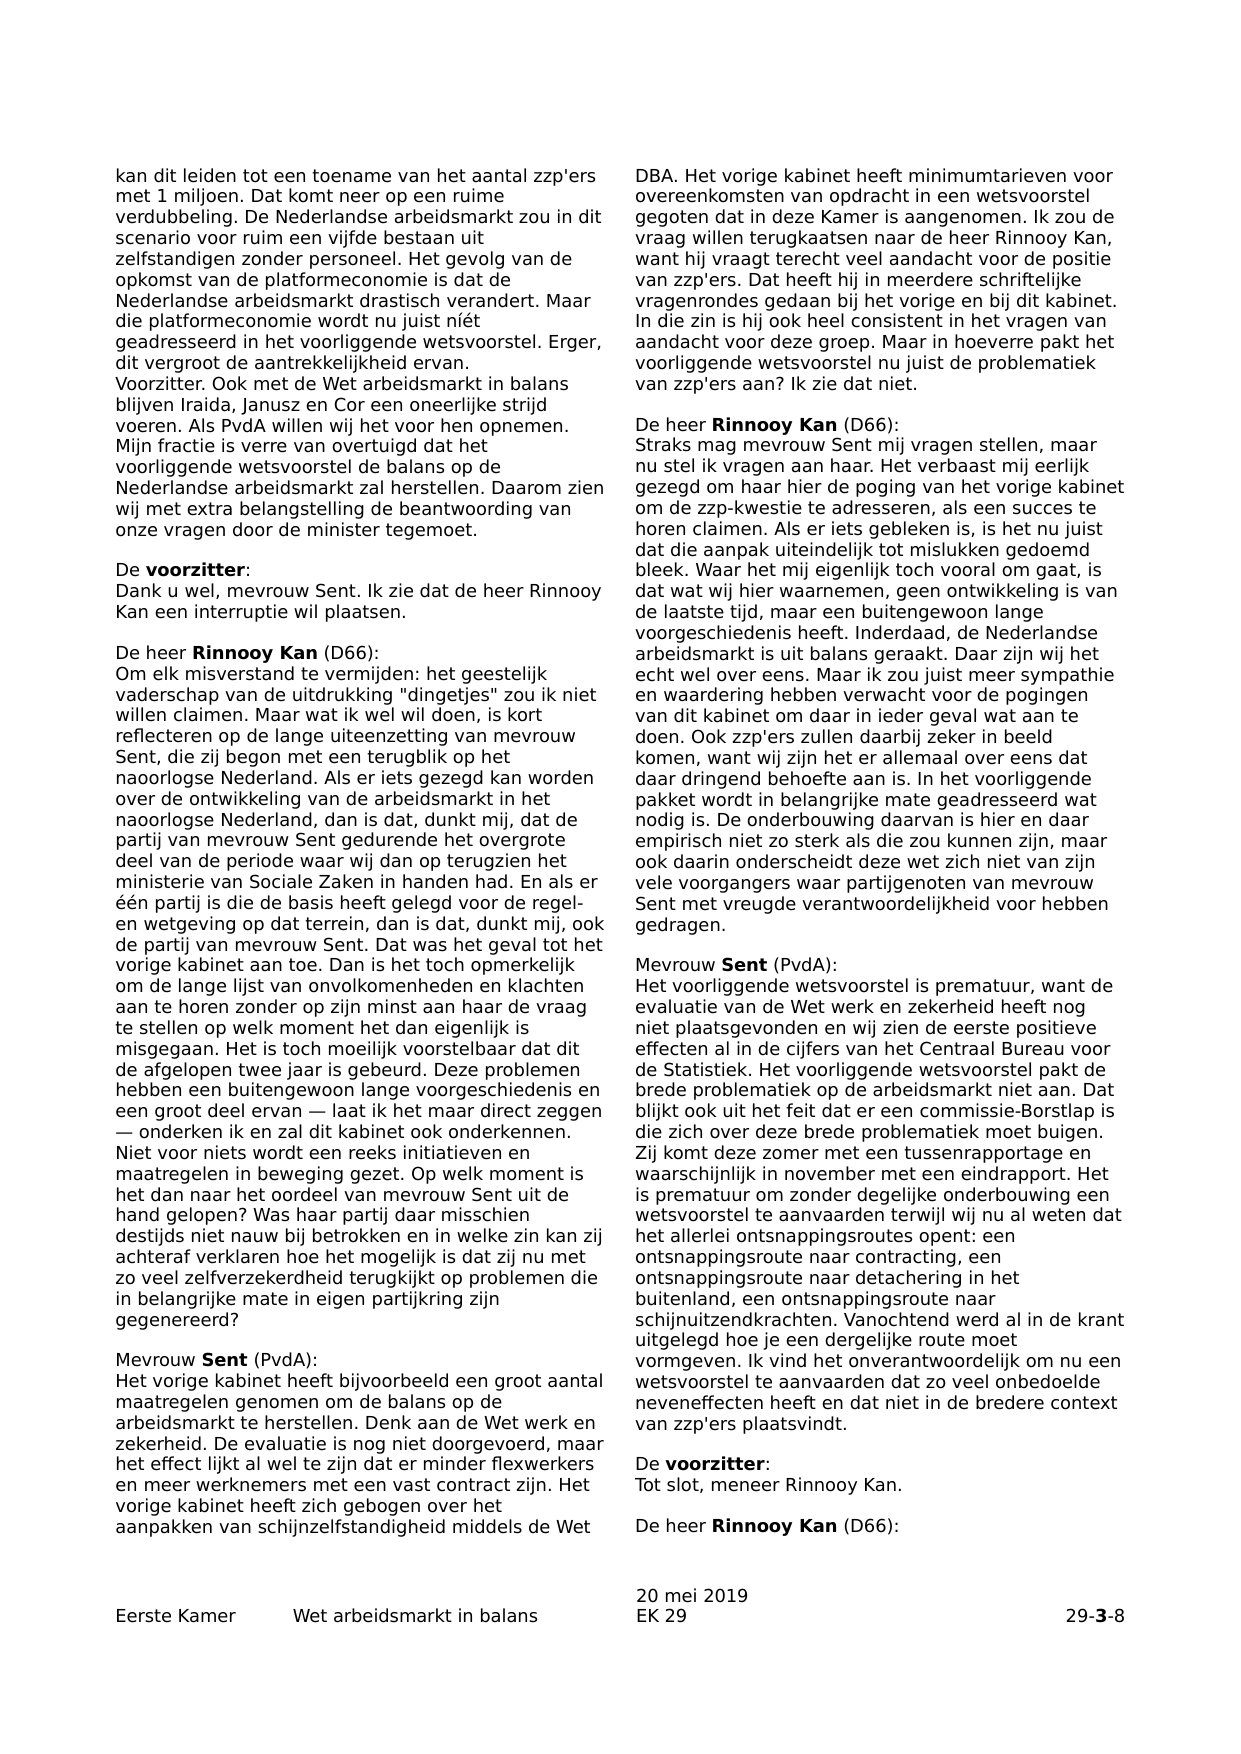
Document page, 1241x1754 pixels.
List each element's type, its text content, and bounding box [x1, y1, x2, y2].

text Voorzitter. Ook met de Wet arbeidsmarkt in balans blijven Iraida, Janusz en Cor een oneerlijke strijd voeren. Als PvdA willen wij het voor hen opnemen. Mijn fractie is verre van overtuigd dat het voorliggende wetsvoorstel de balans op de Nederlandse arbeidsmarkt zal herstellen. Daarom zien wij met extra belangstelling de beantwoording van onze vragen door de minister tegemoet. [115, 374, 605, 540]
text De heer Rinnooy Kan (D66): [115, 643, 605, 663]
text Dank u wel, mevrouw Sent. Ik zie dat de heer Rinnooy Kan een interruptie wil plaatsen. [115, 581, 605, 623]
text Tot slot, meneer Rinnooy Kan. [635, 1475, 1125, 1496]
text Mevrouw Sent (PvdA): [635, 955, 1125, 976]
text DBA. Het vorige kabinet heeft minimumtarieven voor overeenkomsten van opdracht in een wetsvoorstel gegoten dat in deze Kamer is aangenomen. Ik zou de vraag willen terugkaatsen naar de heer Rinnooy Kan, want hij vraagt terecht veel aandacht voor de positie van zzp'ers. Dat heeft hij in meerdere schriftelijke vragenrondes gedaan bij het vorige en bij dit kabinet. In die zin is hij ook heel consistent in het vragen van aandacht voor deze groep. Maar in hoeverre pakt het voorliggende wetsvoorstel nu juist de problematiek van zzp'ers aan? Ik zie dat niet. [635, 165, 1125, 394]
text Het vorige kabinet heeft bijvoorbeeld een groot aantal maatregelen genomen om de balans op de arbeidsmarkt te herstellen. Denk aan de Wet werk en zekerheid. De evaluatie is nog niet doorgevoerd, maar het effect lijkt al wel te zijn dat er minder flexwerkers en meer werknemers met een vast contract zijn. Het vorige kabinet heeft zich gebogen over het aanpakken van schijnzelfstandigheid middels de Wet [115, 1371, 605, 1537]
text De voorzitter: [115, 560, 605, 581]
text Mevrouw Sent (PvdA): [115, 1350, 605, 1371]
text Om elk misverstand te vermijden: het geestelijk vaderschap van de uitdrukking "dingetjes" zou ik niet willen claimen. Maar wat ik wel wil doen, is kort reflecteren op de lange uiteenzetting van mevrouw Sent, die zij begon met een terugblik op het naoorlogse Nederland. Als er iets gezegd kan worden over de ontwikkeling van de arbeidsmarkt in het naoorlogse Nederland, dan is dat, dunkt mij, dat de partij van mevrouw Sent gedurende het overgrote deel van de periode waar wij dan op terugzien het ministerie van Sociale Zaken in handen had. En als er één partij is die de basis heeft gelegd voor de regel- en wetgeving op dat terrein, dan is dat, dunkt mij, ook de partij van mevrouw Sent. Dat was het geval tot het vorige kabinet aan toe. Dan is het toch opmerkelijk om de lange lijst van onvolkomenheden en klachten aan te horen zonder op zijn minst aan haar de vraag te stellen op welk moment het dan eigenlijk is misgegaan. Het is toch moeilijk voorstelbaar dat dit de afgelopen twee jaar is gebeurd. Deze problemen hebben een buitengewoon lange voorgeschiedenis en een groot deel ervan — laat ik het maar direct zeggen — onderken ik en zal dit kabinet ook onderkennen. Niet voor niets wordt een reeks initiatieven en maatregelen in beweging gezet. Op welk moment is het dan naar het oordeel van mevrouw Sent uit de hand gelopen? Was haar partij daar misschien destijds niet nauw bij betrokken en in welke zin kan zij achteraf verklaren hoe het mogelijk is dat zij nu met zo veel zelfverzekerdheid terugkijkt op problemen die in belangrijke mate in eigen partijkring zijn gegenereerd? [115, 663, 605, 1330]
text De voorzitter: [635, 1454, 1125, 1475]
text kan dit leiden tot een toename van het aantal zzp'ers met 1 miljoen. Dat komt neer op een ruime verdubbeling. De Nederlandse arbeidsmarkt zou in dit scenario voor ruim een vijfde bestaan uit zelfstandigen zonder personeel. Het gevolg van de opkomst van de platformeconomie is dat de Nederlandse arbeidsmarkt drastisch verandert. Maar die platformeconomie wordt nu juist níét geadresseerd in het voorliggende wetsvoorstel. Erger, dit vergroot de aantrekkelijkheid ervan. [115, 165, 605, 374]
text Het voorliggende wetsvoorstel is prematuur, want de evaluatie van de Wet werk en zekerheid heeft nog niet plaatsgevonden en wij zien de eerste positieve effecten al in de cijfers van het Centraal Bureau voor de Statistiek. Het voorliggende wetsvoorstel pakt de brede problematiek op de arbeidsmarkt niet aan. Dat blijkt ook uit het feit dat er een commissie-Borstlap is die zich over deze brede problematiek moet buigen. Zij komt deze zomer met een tussenrapportage en waarschijnlijk in november met een eindrapport. Het is prematuur om zonder degelijke onderbouwing een wetsvoorstel te aanvaarden terwijl wij nu al weten dat het allerlei ontsnappingsroutes opent: een ontsnappingsroute naar contracting, een ontsnappingsroute naar detachering in het buitenland, een ontsnappingsroute naar schijnuitzendkrachten. Vanochtend werd al in de krant uitgelegd hoe je een dergelijke route moet vormgeven. Ik vind het onverantwoordelijk om nu een wetsvoorstel te aanvaarden dat zo veel onbedoelde neveneffecten heeft en dat niet in de bredere context van zzp'ers plaatsvindt. [635, 976, 1125, 1434]
text De heer Rinnooy Kan (D66): [635, 414, 1125, 435]
text De heer Rinnooy Kan (D66): [635, 1516, 1125, 1537]
text Straks mag mevrouw Sent mij vragen stellen, maar nu stel ik vragen aan haar. Het verbaast mij eerlijk gezegd om haar hier de poging van het vorige kabinet om de zzp-kwestie te adresseren, als een succes te horen claimen. Als er iets gebleken is, is het nu juist dat die aanpak uiteindelijk tot mislukken gedoemd bleek. Waar het mij eigenlijk toch vooral om gaat, is dat wat wij hier waarnemen, geen ontwikkeling is van de laatste tijd, maar een buitengewoon lange voorgeschiedenis heeft. Inderdaad, de Nederlandse arbeidsmarkt is uit balans geraakt. Daar zijn wij het echt wel over eens. Maar ik zou juist meer sympathie en waardering hebben verwacht voor de pogingen van dit kabinet om daar in ieder geval wat aan te doen. Ook zzp'ers zullen daarbij zeker in beeld komen, want wij zijn het er allemaal over eens dat daar dringend behoefte aan is. In het voorliggende pakket wordt in belangrijke mate geadresseerd wat nodig is. De onderbouwing daarvan is hier en daar empirisch niet zo sterk als die zou kunnen zijn, maar ook daarin onderscheidt deze wet zich niet van zijn vele voorgangers waar partijgenoten van mevrouw Sent met vreugde verantwoordelijkheid voor hebben gedragen. [635, 435, 1125, 935]
